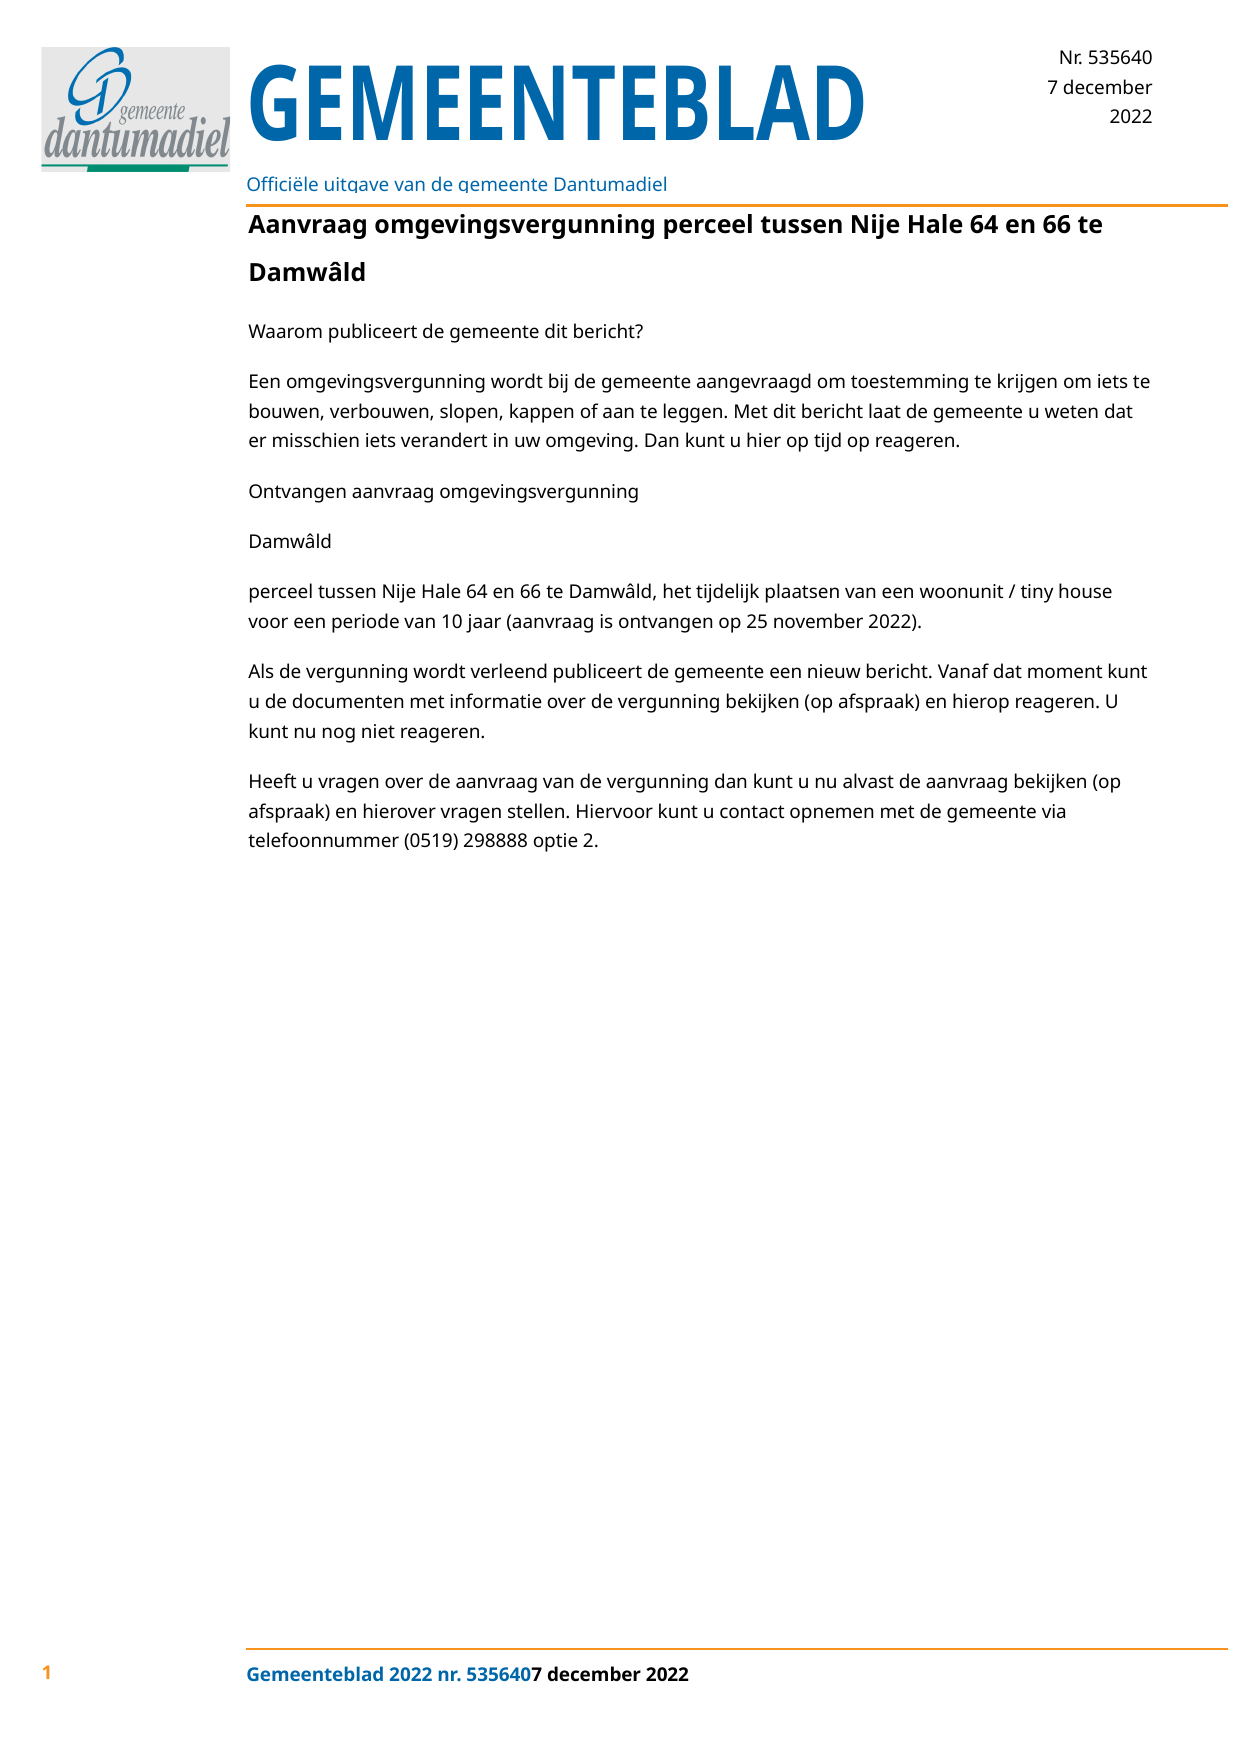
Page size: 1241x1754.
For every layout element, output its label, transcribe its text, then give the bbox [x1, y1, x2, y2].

text perceel tussen Nije Hale 64 en 66 te Damwâld, het tijdelijk plaatsen van een woonunit / tiny house voor een periode van 10 jaar (aanvraag is ontvangen op 25 november 2022). [248, 579, 1152, 634]
text Damwâld [248, 528, 1152, 554]
text Als de vergunning wordt verleend publiceert de gemeente een nieuw bericht. Vanaf dat moment kunt u de documenten met informatie over de vergunning bekijken (op afspraak) en hierop reageren. U kunt nu nog niet reageren. [248, 659, 1152, 744]
text Waarom publiceert de gemeente dit bericht? [248, 318, 1152, 344]
text Een omgevingsvergunning wordt bij de gemeente aangevraagd om toestemming te krijgen om iets te bouwen, verbouwen, slopen, kappen of aan te leggen. Met dit bericht laat de gemeente u weten dat er misschien iets verandert in uw omgeving. Dan kunt u hier op tijd op reageren. [248, 368, 1152, 453]
text Aanvraag omgevingsvergunning perceel tussen Nije Hale 64 en 66 te Damwâld [248, 207, 1152, 288]
picture [41, 47, 231, 172]
text Ontvangen aanvraag omgevingsvergunning [248, 478, 1152, 504]
text Heeft u vragen over de aanvraag van de vergunning dan kunt u nu alvast de aanvraag bekijken (op afspraak) en hierover vragen stellen. Hiervoor kunt u contact opnemen met de gemeente via telefoonnummer (0519) 298888 optie 2. [248, 768, 1152, 853]
